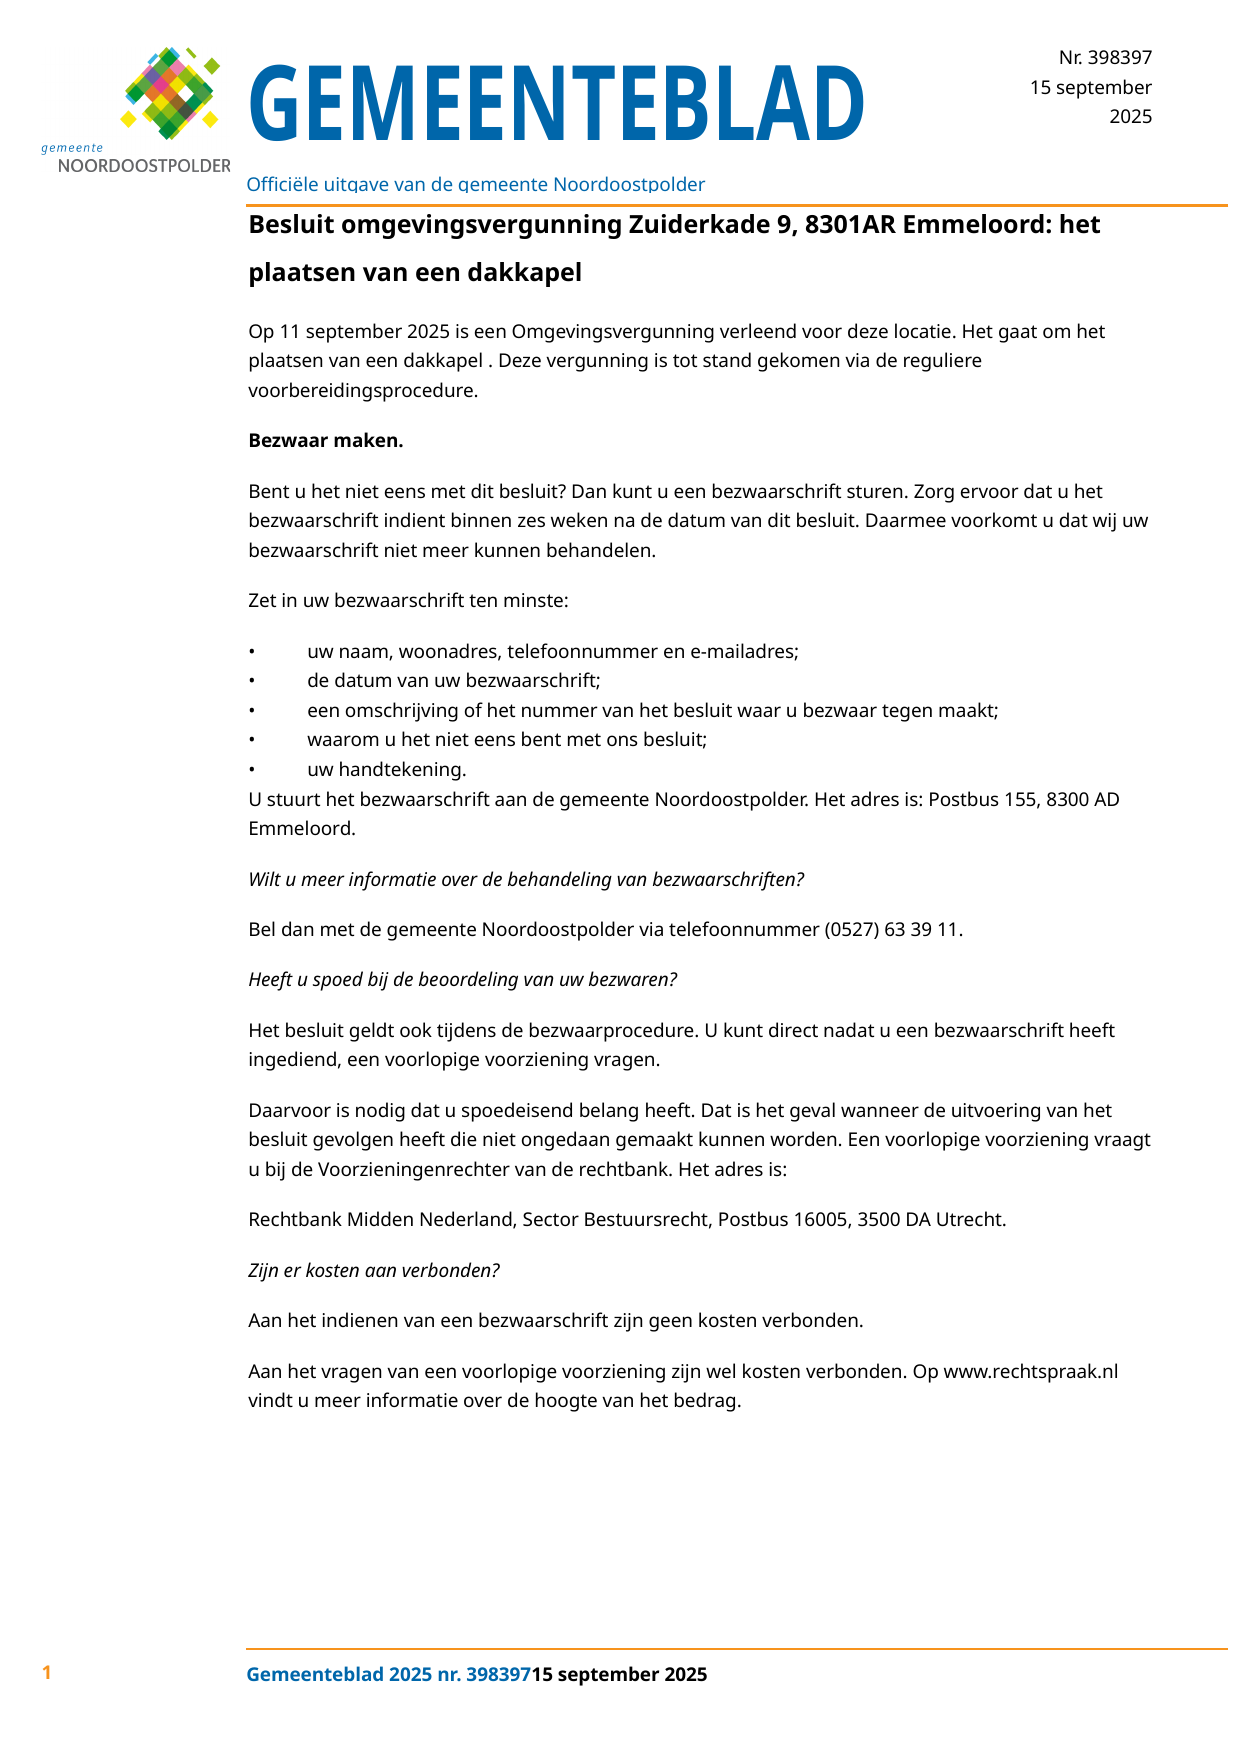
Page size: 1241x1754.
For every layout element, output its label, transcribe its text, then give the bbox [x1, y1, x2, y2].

list de datum van uw bezwaarschrift; [248, 667, 1152, 693]
text U stuurt het bezwaarschrift aan de gemeente Noordoostpolder. Het adres is: Postbus 155, 8300 AD Emmeloord. [248, 786, 1152, 841]
list waarom u het niet eens bent met ons besluit; [248, 727, 1152, 752]
text Zijn er kosten aan verbonden? [248, 1257, 1152, 1283]
text Wilt u meer informatie over de behandeling van bezwaarschriften? [248, 866, 1152, 892]
picture [41, 47, 231, 172]
list uw handtekening. [248, 756, 1152, 782]
text Heeft u spoed bij de beoordeling van uw bezwaren? [248, 967, 1152, 992]
text Zet in uw bezwaarschrift ten minste: [248, 587, 1152, 613]
text Aan het vragen van een voorlopige voorziening zijn wel kosten verbonden. Op www.rechtspraak.nl vindt u meer informatie over de hoogte van het bedrag. [248, 1358, 1152, 1413]
text Besluit omgevingsvergunning Zuiderkade 9, 8301AR Emmeloord: het plaatsen van een dakkapel [248, 207, 1152, 288]
text Op 11 september 2025 is een Omgevingsvergunning verleend voor deze locatie. Het gaat om het plaatsen van een dakkapel . Deze vergunning is tot stand gekomen via de reguliere voorbereidingsprocedure. [248, 318, 1152, 403]
list een omschrijving of het nummer van het besluit waar u bezwaar tegen maakt; [248, 697, 1152, 723]
text Bezwaar maken. [248, 427, 1152, 453]
text Aan het indienen van een bezwaarschrift zijn geen kosten verbonden. [248, 1307, 1152, 1333]
text Rechtbank Midden Nederland, Sector Bestuursrecht, Postbus 16005, 3500 DA Utrecht. [248, 1207, 1152, 1232]
list uw naam, woonadres, telefoonnummer en e-mailadres; [248, 638, 1152, 664]
text Daarvoor is nodig dat u spoedeisend belang heeft. Dat is het geval wanneer de uitvoering van het besluit gevolgen heeft die niet ongedaan gemaakt kunnen worden. Een voorlopige voorziening vraagt u bij de Voorzieningenrechter van de rechtbank. Het adres is: [248, 1097, 1152, 1182]
text Bel dan met de gemeente Noordoostpolder via telefoonnummer (0527) 63 39 11. [248, 916, 1152, 942]
text Bent u het niet eens met dit besluit? Dan kunt u een bezwaarschrift sturen. Zorg ervoor dat u het bezwaarschrift indient binnen zes weken na de datum van dit besluit. Daarmee voorkomt u dat wij uw bezwaarschrift niet meer kunnen behandelen. [248, 478, 1152, 563]
text Het besluit geldt ook tijdens de bezwaarprocedure. U kunt direct nadat u een bezwaarschrift heeft ingediend, een voorlopige voorziening vragen. [248, 1017, 1152, 1072]
